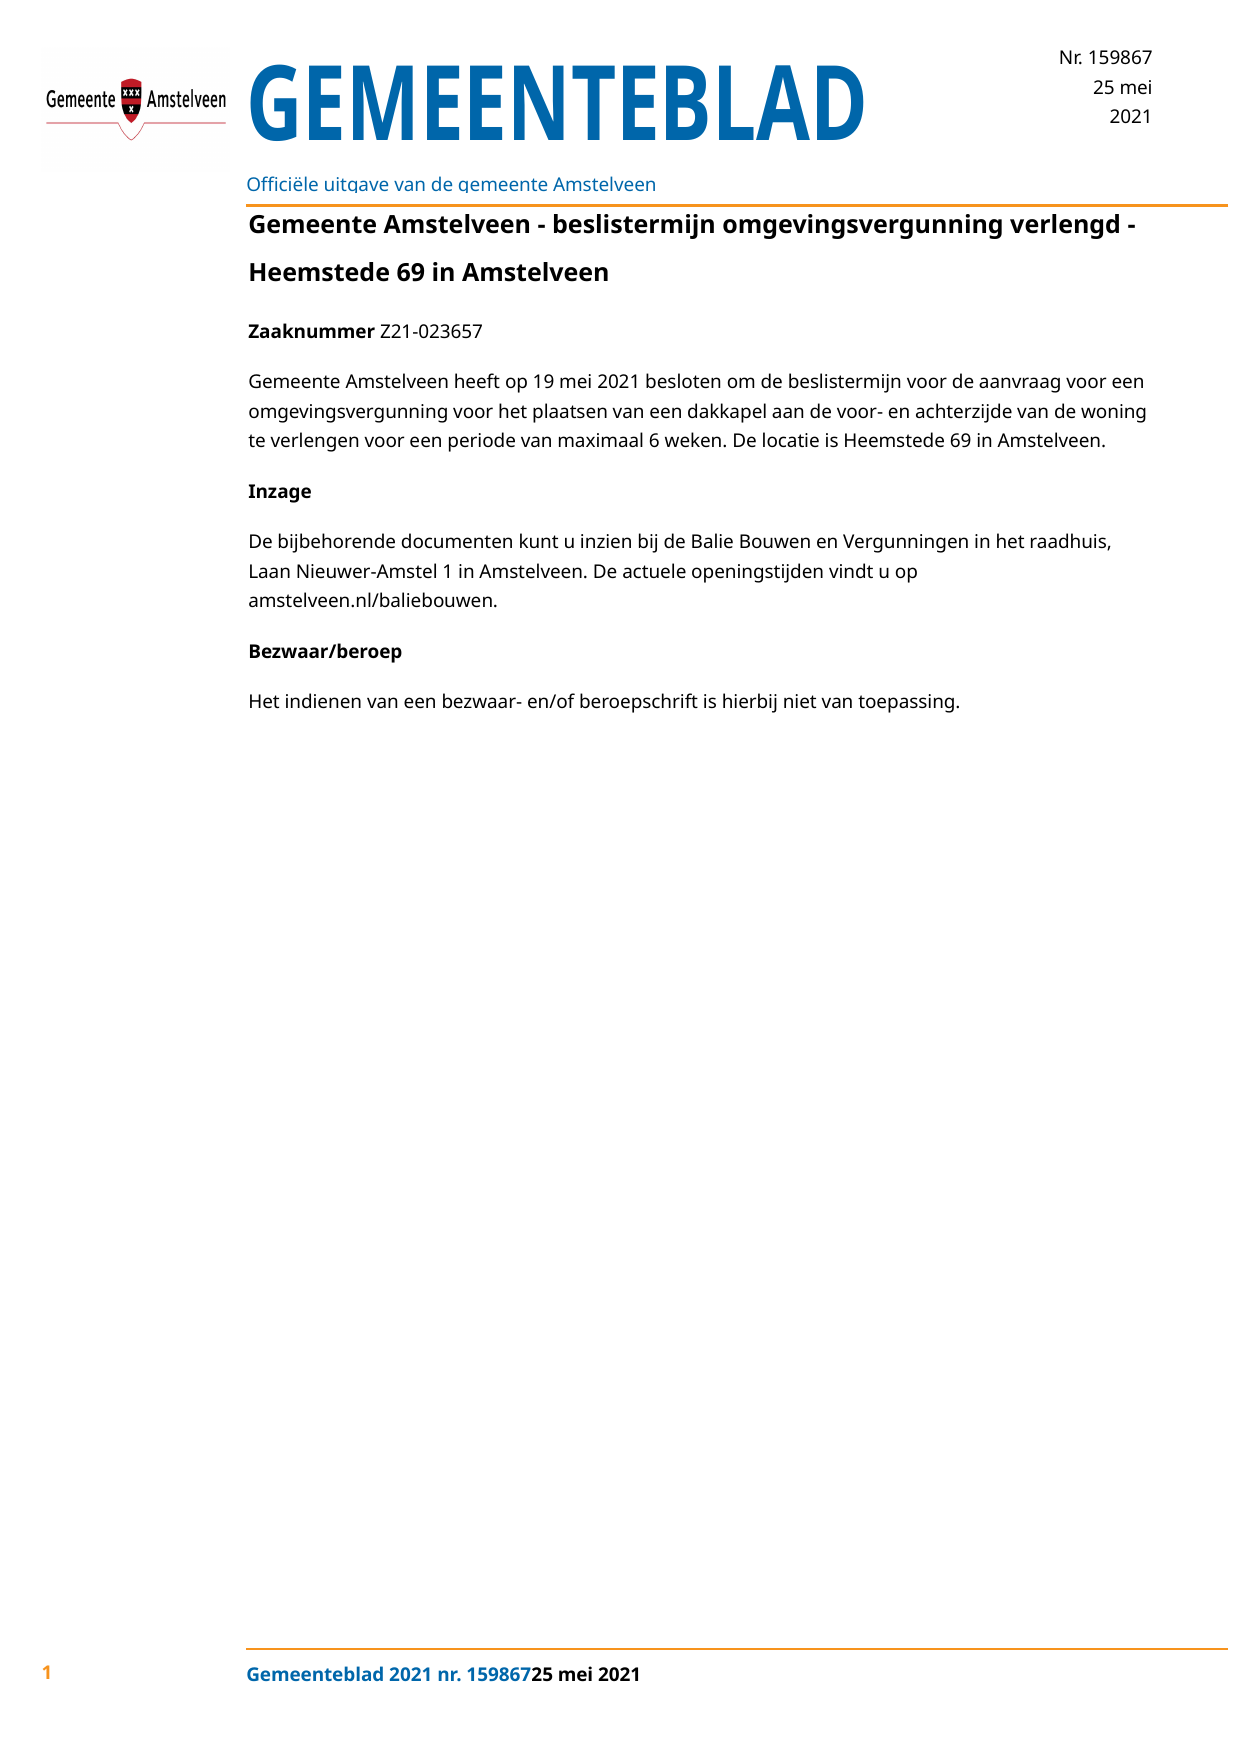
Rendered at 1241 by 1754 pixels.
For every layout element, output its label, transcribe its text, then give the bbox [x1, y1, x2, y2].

text Bezwaar/beroep [248, 638, 1152, 664]
text Gemeente Amstelveen - beslistermijn omgevingsvergunning verlengd - Heemstede 69 in Amstelveen [248, 207, 1152, 288]
text De bijbehorende documenten kunt u inzien bij de Balie Bouwen en Vergunningen in het raadhuis, Laan Nieuwer-Amstel 1 in Amstelveen. De actuele openingstijden vindt u op amstelveen.nl/baliebouwen. [248, 528, 1152, 613]
text Het indienen van een bezwaar- en/of beroepschrift is hierbij niet van toepassing. [248, 688, 1152, 714]
text Gemeente Amstelveen heeft op 19 mei 2021 besloten om de beslistermijn voor de aanvraag voor een omgevingsvergunning voor het plaatsen van een dakkapel aan de voor- en achterzijde van de woning te verlengen voor een periode van maximaal 6 weken. De locatie is Heemstede 69 in Amstelveen. [248, 368, 1152, 453]
picture [41, 47, 231, 172]
text Zaaknummer Z21-023657 [248, 318, 1152, 344]
text Inzage [248, 478, 1152, 504]
